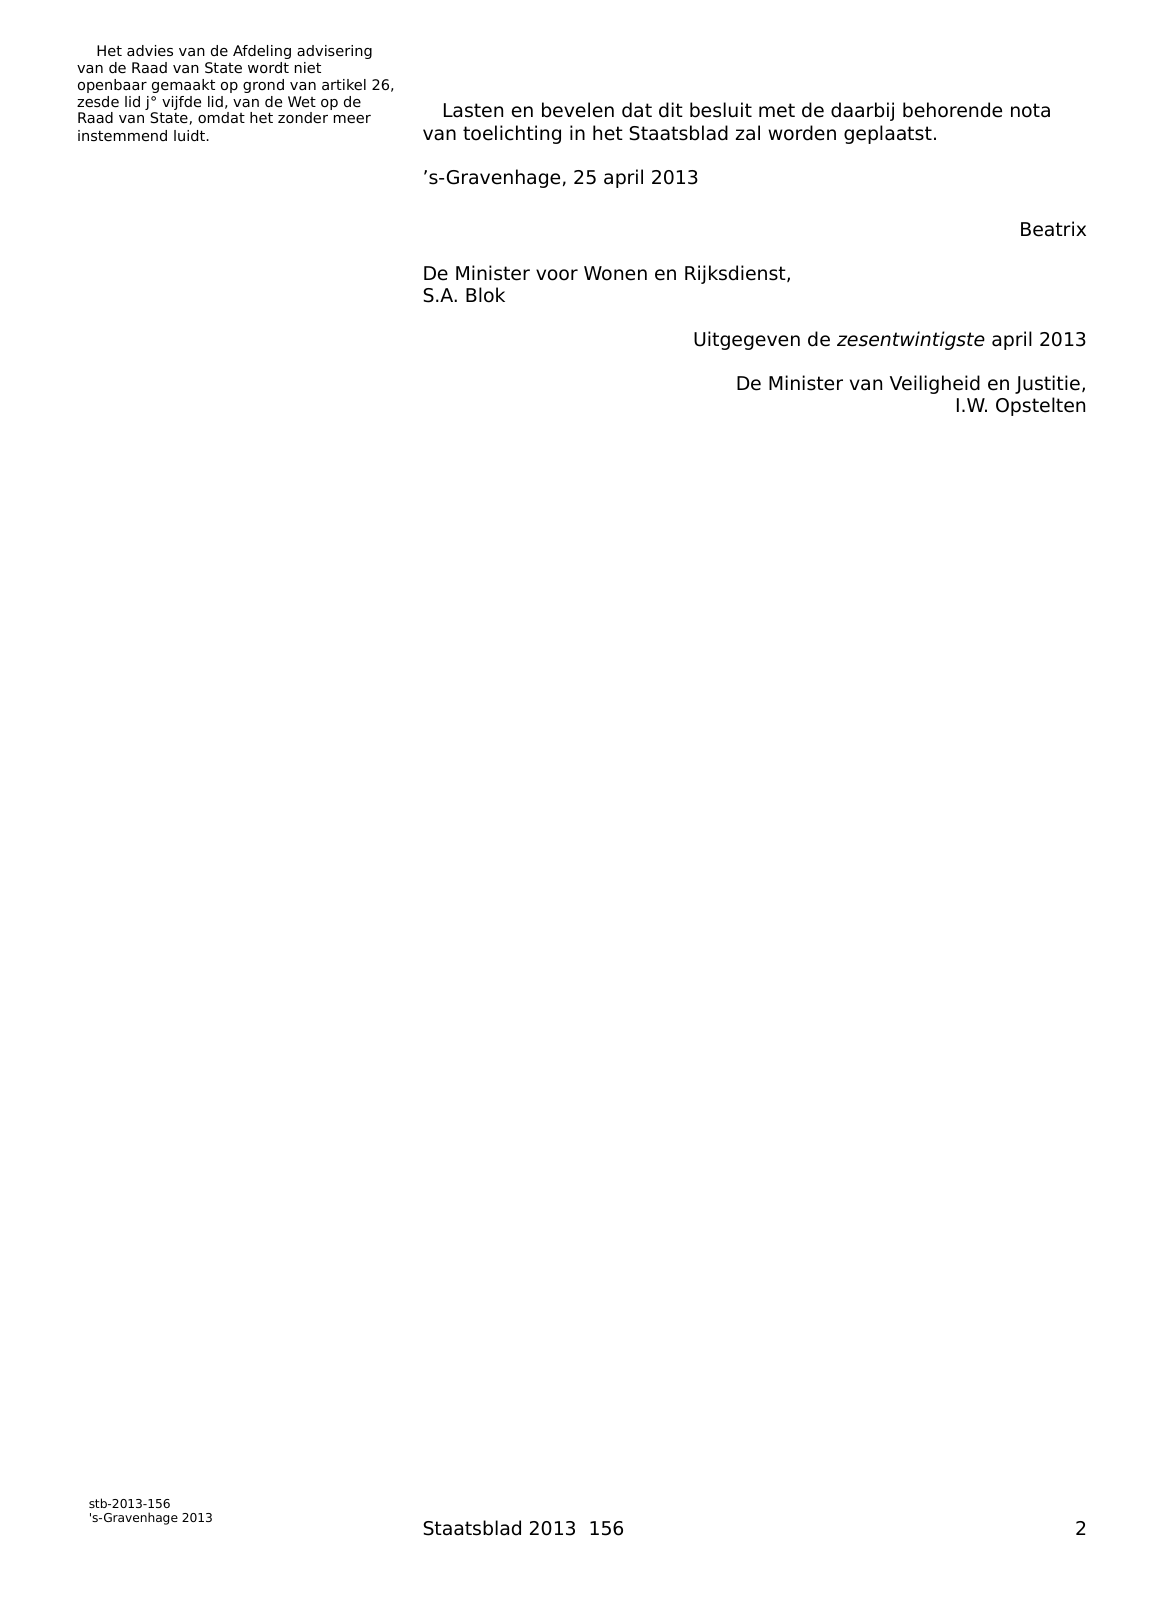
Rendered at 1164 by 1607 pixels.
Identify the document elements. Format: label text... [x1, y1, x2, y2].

text De Minister van Veiligheid en Justitie, I.W. Opstelten [422, 373, 1087, 417]
text stb-2013-156 [88, 1497, 323, 1511]
text Lasten en bevelen dat dit besluit met de daarbij behorende nota van toelichting in het Staatsblad zal worden geplaatst. [422, 100, 1087, 144]
text 's-Gravenhage 2013 [88, 1511, 323, 1525]
text ’s-Gravenhage, 25 april 2013 [422, 167, 1087, 188]
text Beatrix [422, 218, 1087, 241]
text De Minister voor Wonen en Rijksdienst, S.A. Blok [422, 263, 1087, 307]
text Uitgegeven de zesentwintigste april 2013 [422, 329, 1087, 351]
text Het advies van de Afdeling advisering van de Raad van State wordt niet openbaar gemaakt op grond van artikel 26, zesde lid j° vijfde lid, van de Wet op de Raad van State, omdat het zonder meer instemmend luidt. [77, 42, 396, 144]
